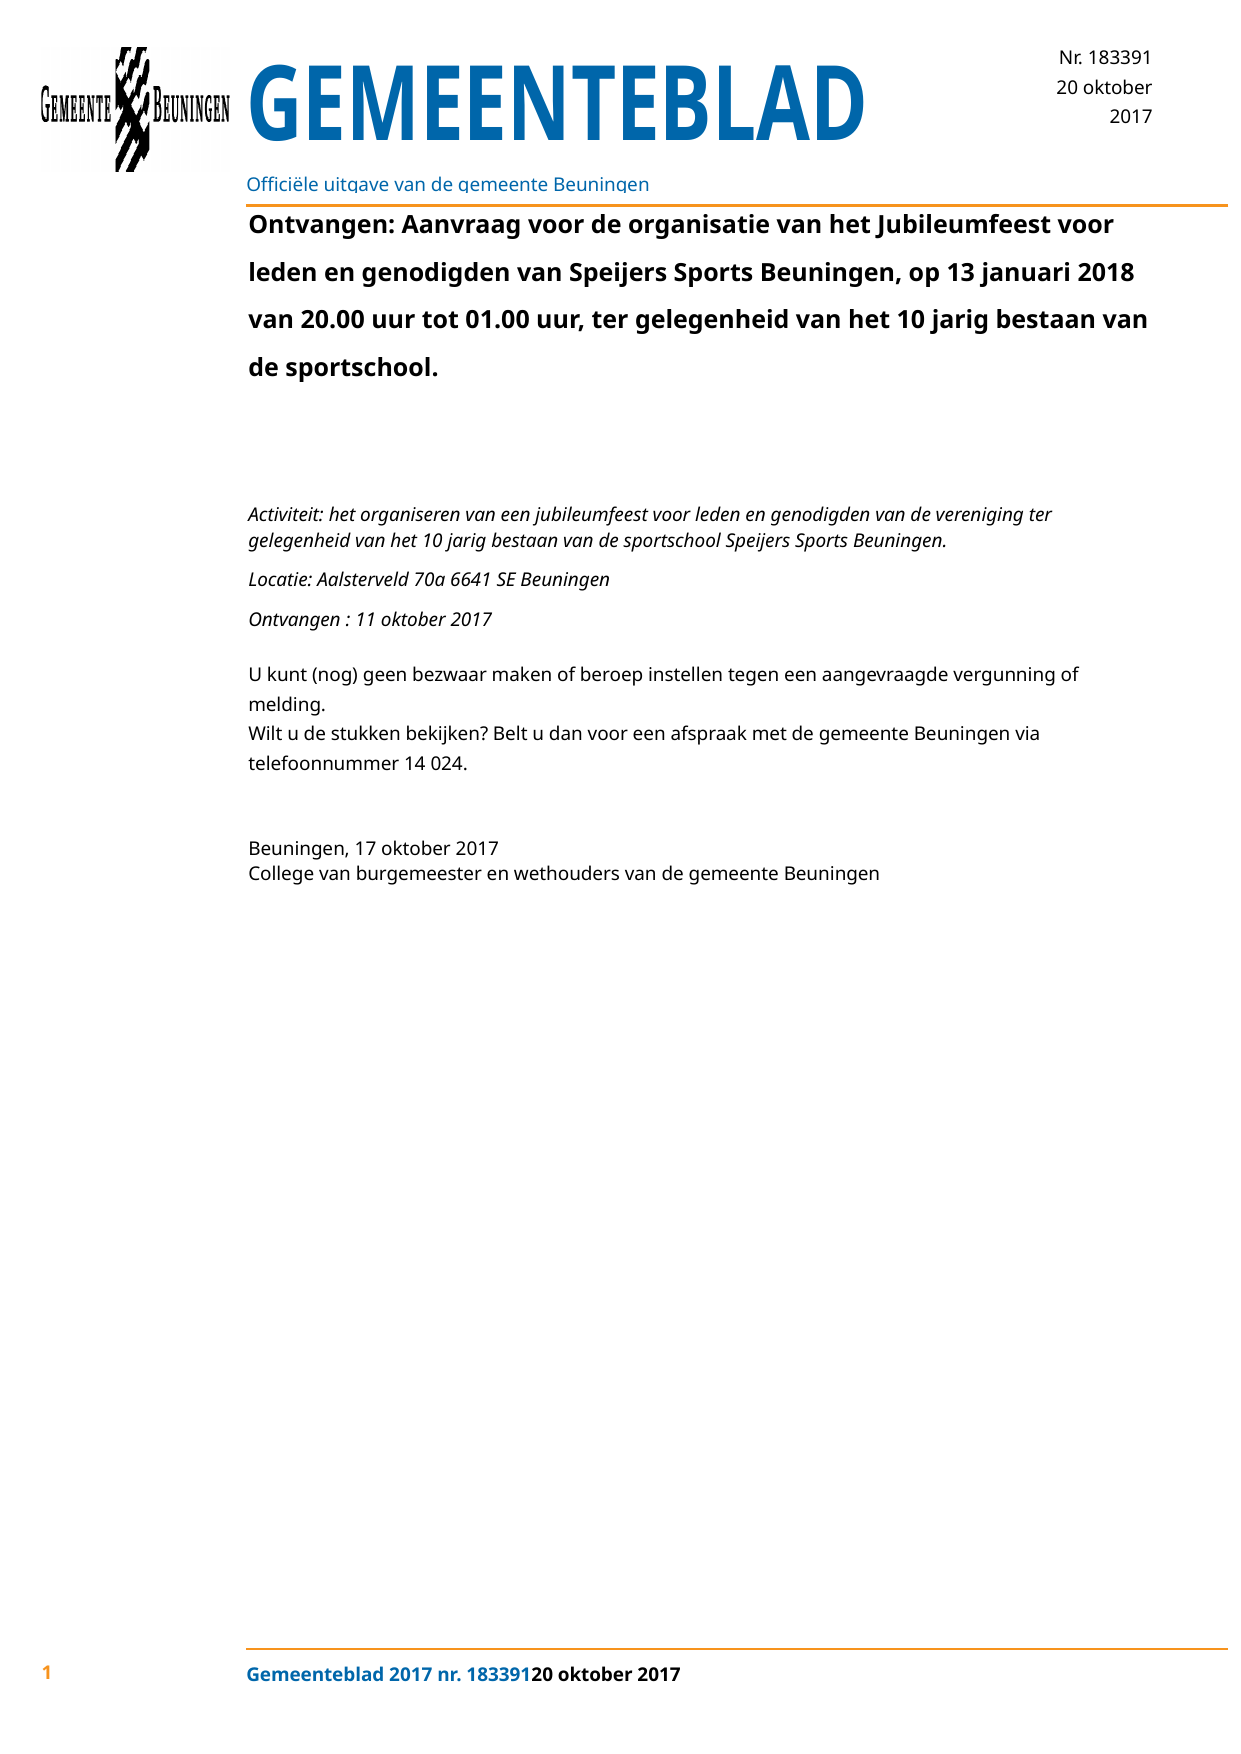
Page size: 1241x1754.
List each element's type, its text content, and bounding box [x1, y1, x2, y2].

text Beuningen, 17 oktober 2017 [248, 835, 1152, 861]
text Locatie: Aalsterveld 70a 6641 SE Beuningen [248, 567, 1152, 592]
text Ontvangen: Aanvraag voor de organisatie van het Jubileumfeest voor leden en genodigden van Speijers Sports Beuningen, op 13 januari 2018 van 20.00 uur tot 01.00 uur, ter gelegenheid van het 10 jarig bestaan van de sportschool. [248, 207, 1152, 384]
text College van burgemeester en wethouders van de gemeente Beuningen [248, 861, 1152, 886]
text U kunt (nog) geen bezwaar maken of beroep instellen tegen een aangevraagde vergunning of melding. [248, 661, 1152, 717]
picture [41, 47, 231, 172]
text Ontvangen : 11 oktober 2017 [248, 606, 1152, 632]
text Activiteit: het organiseren van een jubileumfeest voor leden en genodigden van de vereniging ter gelegenheid van het 10 jarig bestaan van de sportschool Speijers Sports Beuningen. [248, 502, 1152, 553]
text Wilt u de stukken bekijken? Belt u dan voor een afspraak met de gemeente Beuningen via telefoonnummer 14 024. [248, 720, 1152, 776]
